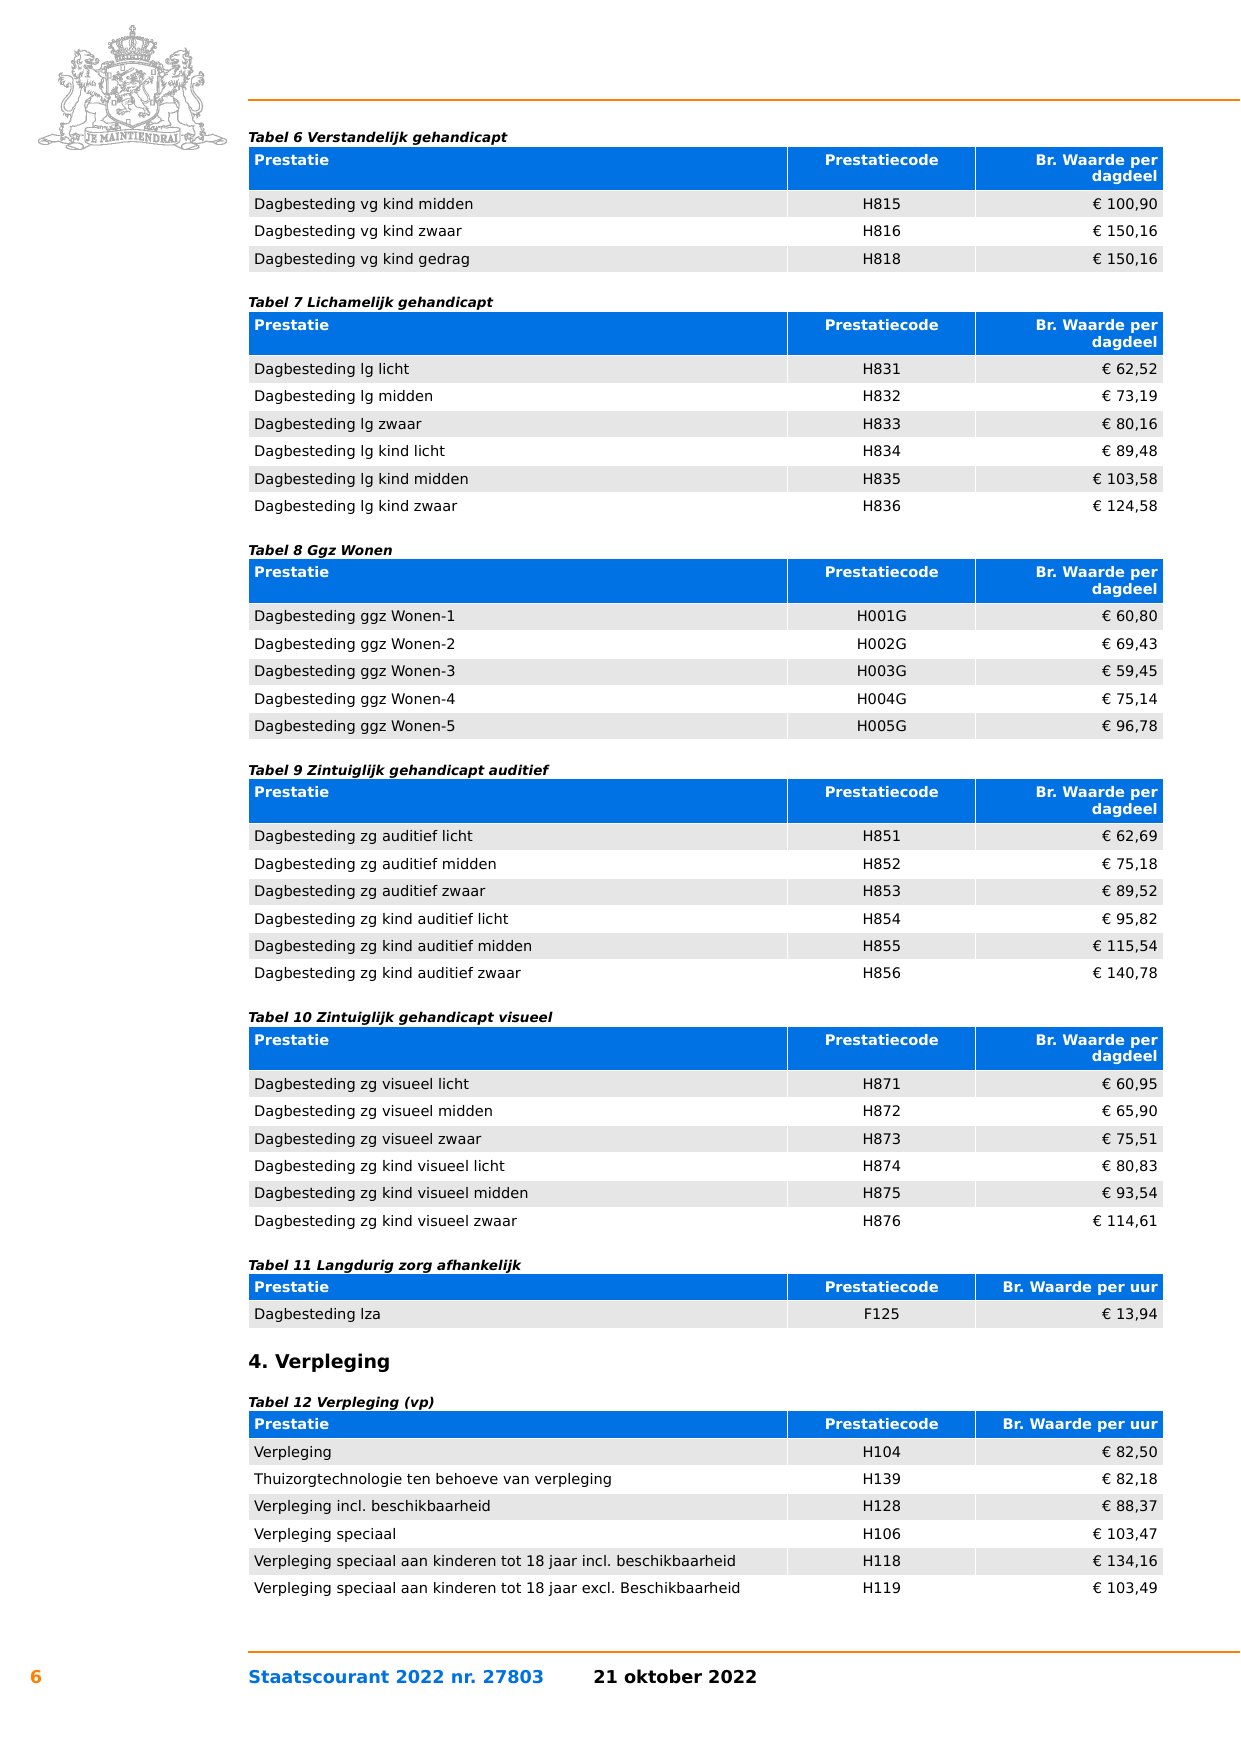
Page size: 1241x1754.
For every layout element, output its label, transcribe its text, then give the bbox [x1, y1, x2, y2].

table_cell Dagbesteding zg kind visueel midden [249, 1181, 787, 1207]
table_cell Dagbesteding lza [249, 1301, 787, 1328]
table_cell H834 [788, 439, 975, 465]
table_cell € 150,16 [976, 219, 1163, 245]
table_cell Dagbesteding vg kind midden [249, 191, 787, 217]
table_cell € 75,18 [976, 851, 1163, 877]
table_cell Dagbesteding vg kind zwaar [249, 219, 787, 245]
table_header Tabel 6 Verstandelijk gehandicapt [248, 130, 1163, 146]
table_cell Dagbesteding vg kind gedrag [249, 246, 787, 272]
table_cell H851 [788, 824, 975, 850]
table_cell € 73,19 [976, 384, 1163, 410]
table_cell Br. Waarde per dagdeel [976, 312, 1163, 355]
table_cell Br. Waarde per dagdeel [976, 1027, 1163, 1070]
table_header Tabel 7 Lichamelijk gehandicapt [248, 295, 1163, 311]
table_cell H139 [788, 1466, 975, 1492]
table_cell Prestatiecode [788, 147, 975, 190]
table_cell H831 [788, 356, 975, 383]
table_header Tabel 10 Zintuiglijk gehandicapt visueel [248, 1010, 1163, 1026]
table_cell € 95,82 [976, 906, 1163, 932]
table_cell H854 [788, 906, 975, 932]
table_cell Prestatiecode [788, 1027, 975, 1070]
table_header Tabel 9 Zintuiglijk gehandicapt auditief [248, 763, 1163, 778]
subtitle 4. Verpleging [248, 1351, 1163, 1373]
table_header Tabel 12 Verpleging (vp) [248, 1395, 1163, 1410]
table_cell H875 [788, 1181, 975, 1207]
table_cell € 89,48 [976, 439, 1163, 465]
table_cell H001G [788, 604, 975, 630]
table_cell H835 [788, 466, 975, 492]
table_cell € 100,90 [976, 191, 1163, 217]
table_cell H832 [788, 384, 975, 410]
table_cell H118 [788, 1548, 975, 1575]
table_cell Prestatie [249, 1411, 787, 1438]
table_cell € 150,16 [976, 246, 1163, 272]
table_cell € 59,45 [976, 659, 1163, 685]
table_cell Dagbesteding lg midden [249, 384, 787, 410]
table_cell € 82,50 [976, 1439, 1163, 1465]
table_cell Verpleging speciaal aan kinderen tot 18 jaar excl. Beschikbaarheid [249, 1576, 787, 1602]
table_cell Dagbesteding ggz Wonen-4 [249, 686, 787, 712]
table_cell € 114,61 [976, 1208, 1163, 1234]
table_cell Prestatiecode [788, 1274, 975, 1300]
table_cell Dagbesteding zg auditief zwaar [249, 879, 787, 905]
table_cell Verpleging speciaal [249, 1521, 787, 1547]
table_cell H833 [788, 411, 975, 437]
table_cell H871 [788, 1071, 975, 1097]
table_cell € 88,37 [976, 1494, 1163, 1520]
table_cell € 60,95 [976, 1071, 1163, 1097]
table_cell Dagbesteding ggz Wonen-5 [249, 713, 787, 739]
table_cell Dagbesteding zg visueel zwaar [249, 1126, 787, 1152]
table_cell € 82,18 [976, 1466, 1163, 1492]
table_cell € 80,83 [976, 1153, 1163, 1179]
table_cell H853 [788, 879, 975, 905]
table_cell H119 [788, 1576, 975, 1602]
table_cell € 69,43 [976, 631, 1163, 657]
table_cell Dagbesteding lg kind midden [249, 466, 787, 492]
table_cell H872 [788, 1099, 975, 1125]
table_cell Dagbesteding ggz Wonen-1 [249, 604, 787, 630]
table_cell H876 [788, 1208, 975, 1234]
table_cell Verpleging incl. beschikbaarheid [249, 1494, 787, 1520]
table_cell Dagbesteding zg visueel licht [249, 1071, 787, 1097]
table_cell H815 [788, 191, 975, 217]
table_cell H128 [788, 1494, 975, 1520]
table_cell H818 [788, 246, 975, 272]
table_cell H003G [788, 659, 975, 685]
table_cell H836 [788, 493, 975, 519]
table_cell € 103,47 [976, 1521, 1163, 1547]
table_cell F125 [788, 1301, 975, 1328]
table_cell H004G [788, 686, 975, 712]
table_cell Br. Waarde per dagdeel [976, 147, 1163, 190]
table_cell Dagbesteding zg auditief midden [249, 851, 787, 877]
table_cell Prestatiecode [788, 312, 975, 355]
table_cell Dagbesteding zg kind auditief licht [249, 906, 787, 932]
table_cell € 93,54 [976, 1181, 1163, 1207]
table_cell Dagbesteding zg kind auditief zwaar [249, 961, 787, 987]
table_cell Prestatie [249, 1274, 787, 1300]
table_cell € 103,58 [976, 466, 1163, 492]
table_cell € 65,90 [976, 1099, 1163, 1125]
table_cell Prestatiecode [788, 559, 975, 603]
table_cell Prestatiecode [788, 1411, 975, 1438]
table_cell € 134,16 [976, 1548, 1163, 1575]
table_cell Dagbesteding zg kind visueel zwaar [249, 1208, 787, 1234]
table_cell € 75,14 [976, 686, 1163, 712]
table_cell € 62,69 [976, 824, 1163, 850]
table_cell Dagbesteding ggz Wonen-3 [249, 659, 787, 685]
table_cell H104 [788, 1439, 975, 1465]
table_cell H852 [788, 851, 975, 877]
table_cell Br. Waarde per dagdeel [976, 779, 1163, 823]
table_cell Dagbesteding lg licht [249, 356, 787, 383]
table_header Tabel 8 Ggz Wonen [248, 543, 1163, 558]
table_cell € 115,54 [976, 933, 1163, 959]
table_cell Dagbesteding ggz Wonen-2 [249, 631, 787, 657]
table_cell Verpleging speciaal aan kinderen tot 18 jaar incl. beschikbaarheid [249, 1548, 787, 1575]
table_cell H873 [788, 1126, 975, 1152]
table_cell Dagbesteding zg visueel midden [249, 1099, 787, 1125]
table_cell H874 [788, 1153, 975, 1179]
table_cell Dagbesteding lg kind licht [249, 439, 787, 465]
table_cell Prestatiecode [788, 779, 975, 823]
table_cell € 75,51 [976, 1126, 1163, 1152]
table_cell H855 [788, 933, 975, 959]
table_cell Prestatie [249, 779, 787, 823]
table_cell € 80,16 [976, 411, 1163, 437]
table_cell € 89,52 [976, 879, 1163, 905]
table_cell Dagbesteding zg kind visueel licht [249, 1153, 787, 1179]
table_cell Prestatie [249, 559, 787, 603]
table_cell Dagbesteding lg kind zwaar [249, 493, 787, 519]
table_cell H005G [788, 713, 975, 739]
table_cell Verpleging [249, 1439, 787, 1465]
table_cell H002G [788, 631, 975, 657]
table_cell Br. Waarde per uur [976, 1274, 1163, 1300]
table_cell € 103,49 [976, 1576, 1163, 1602]
table_cell H106 [788, 1521, 975, 1547]
table_header Tabel 11 Langdurig zorg afhankelijk [248, 1257, 1163, 1273]
table_cell € 60,80 [976, 604, 1163, 630]
table_cell Thuizorgtechnologie ten behoeve van verpleging [249, 1466, 787, 1492]
table_cell Dagbesteding zg kind auditief midden [249, 933, 787, 959]
table_cell € 62,52 [976, 356, 1163, 383]
table_cell Prestatie [249, 312, 787, 355]
picture [38, 25, 227, 150]
table_cell Prestatie [249, 1027, 787, 1070]
table_cell € 124,58 [976, 493, 1163, 519]
table_cell € 140,78 [976, 961, 1163, 987]
table_cell Prestatie [249, 147, 787, 190]
table_cell Br. Waarde per dagdeel [976, 559, 1163, 603]
table_cell H816 [788, 219, 975, 245]
table_cell € 96,78 [976, 713, 1163, 739]
table_cell H856 [788, 961, 975, 987]
table_cell Br. Waarde per uur [976, 1411, 1163, 1438]
table_cell Dagbesteding lg zwaar [249, 411, 787, 437]
table_cell € 13,94 [976, 1301, 1163, 1328]
table_cell Dagbesteding zg auditief licht [249, 824, 787, 850]
